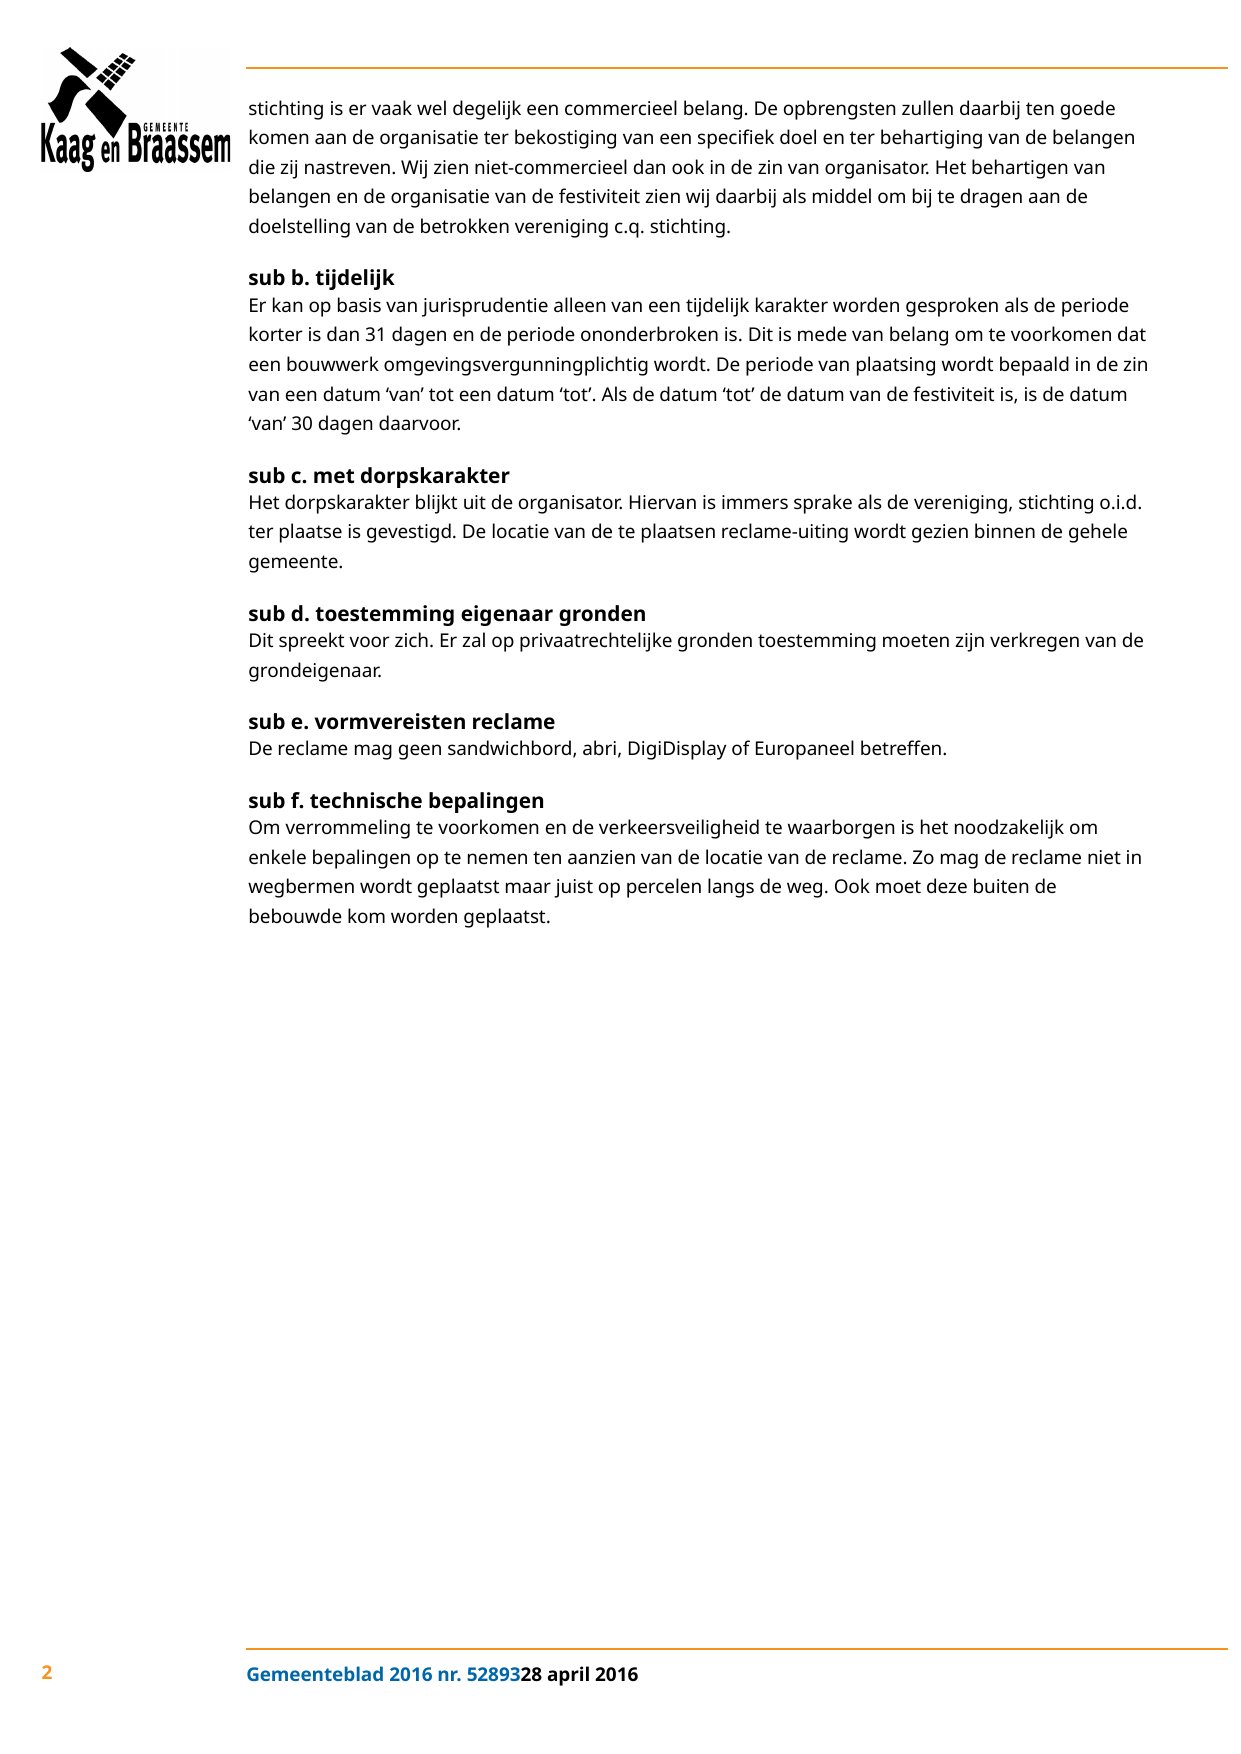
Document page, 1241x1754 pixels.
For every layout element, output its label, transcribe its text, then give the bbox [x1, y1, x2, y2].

text stichting is er vaak wel degelijk een commercieel belang. De opbrengsten zullen daarbij ten goede komen aan de organisatie ter bekostiging van een specifiek doel en ter behartiging van de belangen die zij nastreven. Wij zien niet-commercieel dan ook in de zin van organisator. Het behartigen van belangen en de organisatie van de festiviteit zien wij daarbij als middel om bij te dragen aan de doelstelling van de betrokken vereniging c.q. stichting. [248, 95, 1152, 239]
text sub d. toestemming eigenaar gronden [248, 599, 1152, 627]
text sub c. met dorpskarakter [248, 461, 1152, 489]
picture [41, 47, 231, 172]
text Om verrommeling te voorkomen en de verkeersveiligheid te waarborgen is het noodzakelijk om enkele bepalingen op te nemen ten aanzien van de locatie van de reclame. Zo mag de reclame niet in wegbermen wordt geplaatst maar juist op percelen langs de weg. Ook moet deze buiten de bebouwde kom worden geplaatst. [248, 814, 1152, 929]
text Er kan op basis van jurisprudentie alleen van een tijdelijk karakter worden gesproken als de periode korter is dan 31 dagen en de periode ononderbroken is. Dit is mede van belang om te voorkomen dat een bouwwerk omgevingsvergunningplichtig wordt. De periode van plaatsing wordt bepaald in de zin van een datum ‘van’ tot een datum ‘tot’. Als de datum ‘tot’ de datum van de festiviteit is, is de datum ‘van’ 30 dagen daarvoor. [248, 292, 1152, 436]
text Dit spreekt voor zich. Er zal op privaatrechtelijke gronden toestemming moeten zijn verkregen van de grondeigenaar. [248, 627, 1152, 682]
text sub f. technische bepalingen [248, 786, 1152, 814]
text sub b. tijdelijk [248, 263, 1152, 292]
text sub e. vormvereisten reclame [248, 707, 1152, 736]
text De reclame mag geen sandwichbord, abri, DigiDisplay of Europaneel betreffen. [248, 736, 1152, 761]
text Het dorpskarakter blijkt uit de organisator. Hiervan is immers sprake als de vereniging, stichting o.i.d. ter plaatse is gevestigd. De locatie van de te plaatsen reclame-uiting wordt gezien binnen de gehele gemeente. [248, 489, 1152, 574]
